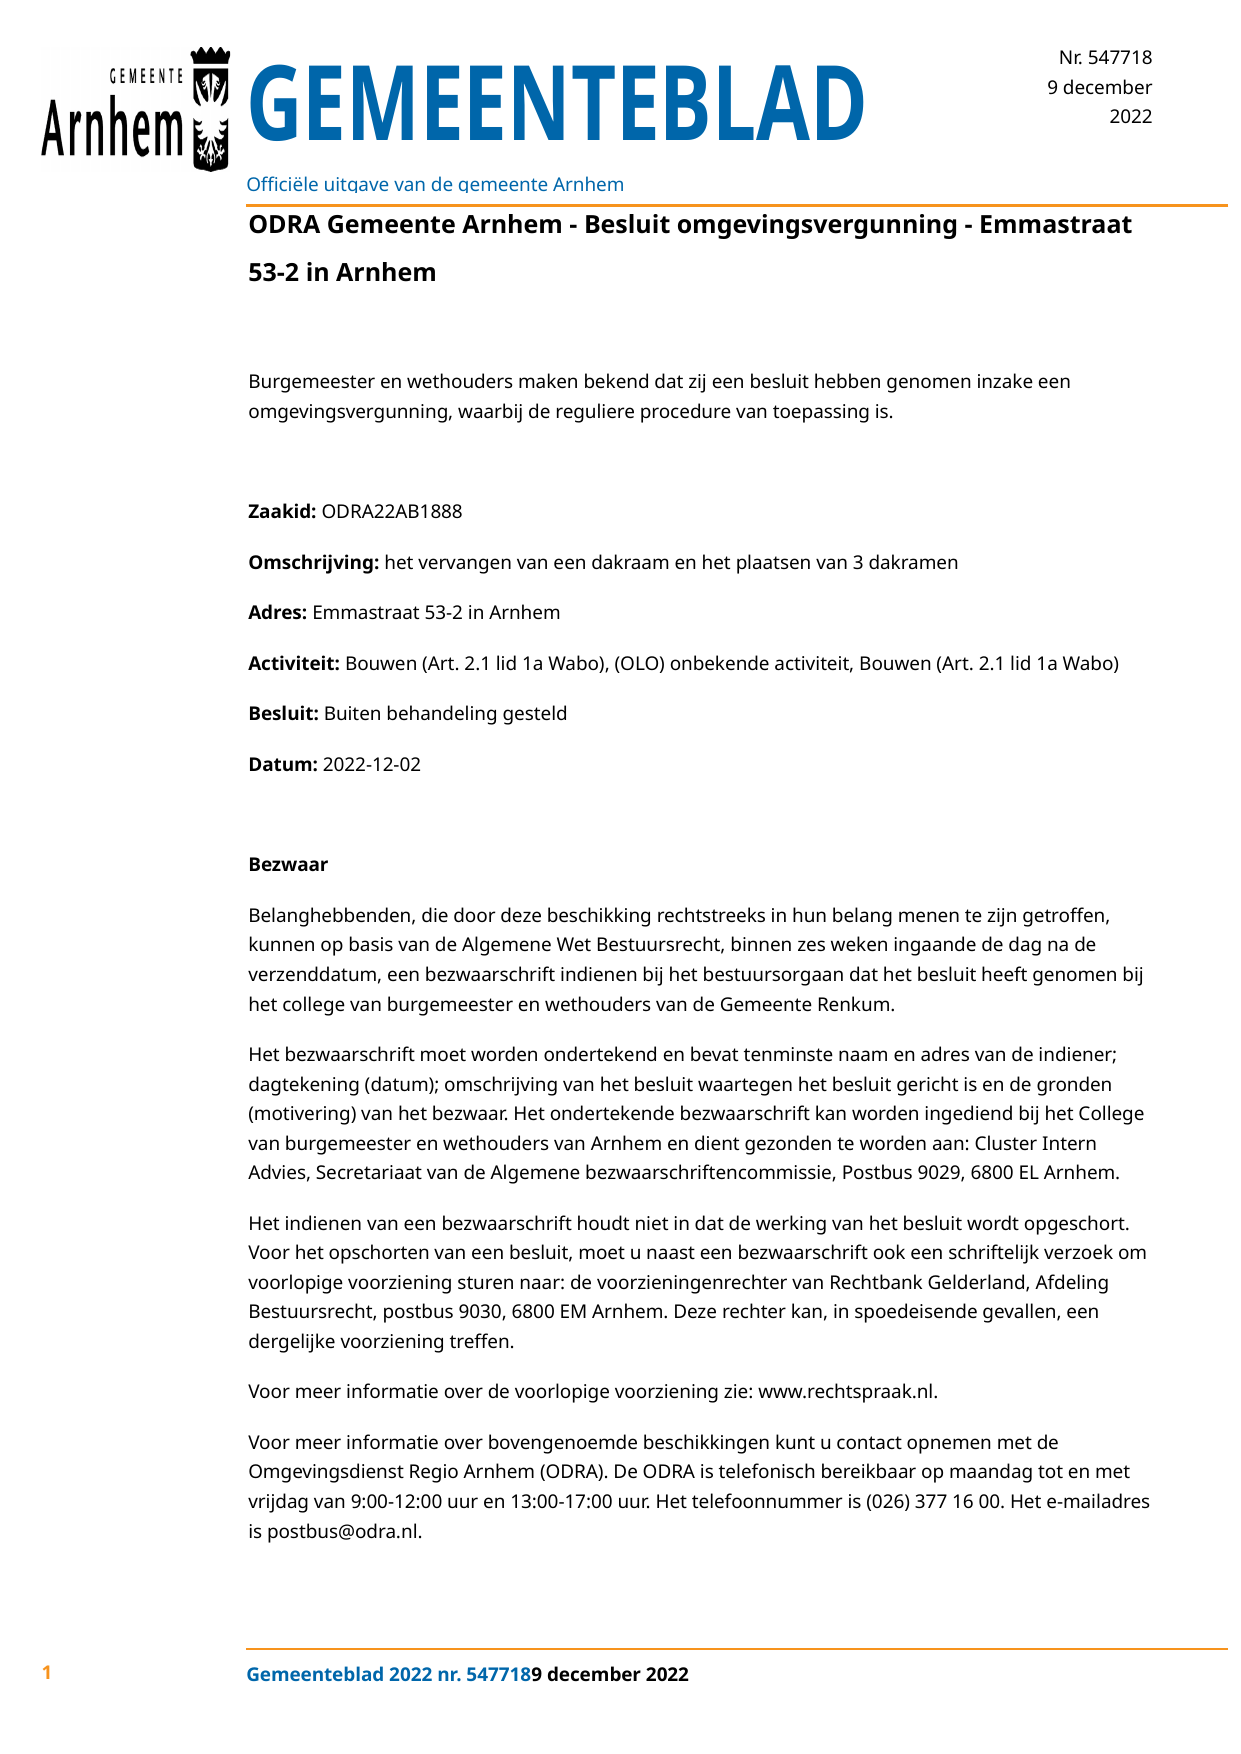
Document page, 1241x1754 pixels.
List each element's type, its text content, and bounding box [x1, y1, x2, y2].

text Activiteit: Bouwen (Art. 2.1 lid 1a Wabo), (OLO) onbekende activiteit, Bouwen (Art. 2.1 lid 1a Wabo) [248, 650, 1152, 676]
text Het indienen van een bezwaarschrift houdt niet in dat de werking van het besluit wordt opgeschort. Voor het opschorten van een besluit, moet u naast een bezwaarschrift ook een schriftelijk verzoek om voorlopige voorziening sturen naar: de voorzieningenrechter van Rechtbank Gelderland, Afdeling Bestuursrecht, postbus 9030, 6800 EM Arnhem. Deze rechter kan, in spoedeisende gevallen, een dergelijke voorziening treffen. [248, 1210, 1152, 1354]
text ODRA Gemeente Arnhem - Besluit omgevingsvergunning - Emmastraat 53-2 in Arnhem [248, 207, 1152, 288]
text Adres: Emmastraat 53-2 in Arnhem [248, 599, 1152, 625]
picture [41, 47, 231, 172]
text Burgemeester en wethouders maken bekend dat zij een besluit hebben genomen inzake een omgevingsvergunning, waarbij de reguliere procedure van toepassing is. [248, 368, 1152, 424]
text Besluit: Buiten behandeling gesteld [248, 700, 1152, 726]
text Belanghebbenden, die door deze beschikking rechtstreeks in hun belang menen te zijn getroffen, kunnen op basis van de Algemene Wet Bestuursrecht, binnen zes weken ingaande de dag na de verzenddatum, een bezwaarschrift indienen bij het bestuursorgaan dat het besluit heeft genomen bij het college van burgemeester en wethouders van de Gemeente Renkum. [248, 902, 1152, 1017]
text Omschrijving: het vervangen van een dakraam en het plaatsen van 3 dakramen [248, 549, 1152, 575]
text Datum: 2022-12-02 [248, 751, 1152, 777]
text Het bezwaarschrift moet worden ondertekend en bevat tenminste naam en adres van de indiener; dagtekening (datum); omschrijving van het besluit waartegen het besluit gericht is en de gronden (motivering) van het bezwaar. Het ondertekende bezwaarschrift kan worden ingediend bij het College van burgemeester en wethouders van Arnhem en dient gezonden te worden aan: Cluster Intern Advies, Secretariaat van de Algemene bezwaarschriftencommissie, Postbus 9029, 6800 EL Arnhem. [248, 1041, 1152, 1185]
text Zaakid: ODRA22AB1888 [248, 499, 1152, 524]
text Voor meer informatie over bovengenoemde beschikkingen kunt u contact opnemen met de Omgevingsdienst Regio Arnhem (ODRA). De ODRA is telefonisch bereikbaar op maandag tot en met vrijdag van 9:00-12:00 uur en 13:00-17:00 uur. Het telefoonnummer is (026) 377 16 00. Het e-mailadres is postbus@odra.nl. [248, 1429, 1152, 1544]
text Voor meer informatie over de voorlopige voorziening zie: www.rechtspraak.nl. [248, 1379, 1152, 1404]
text Bezwaar [248, 852, 1152, 877]
